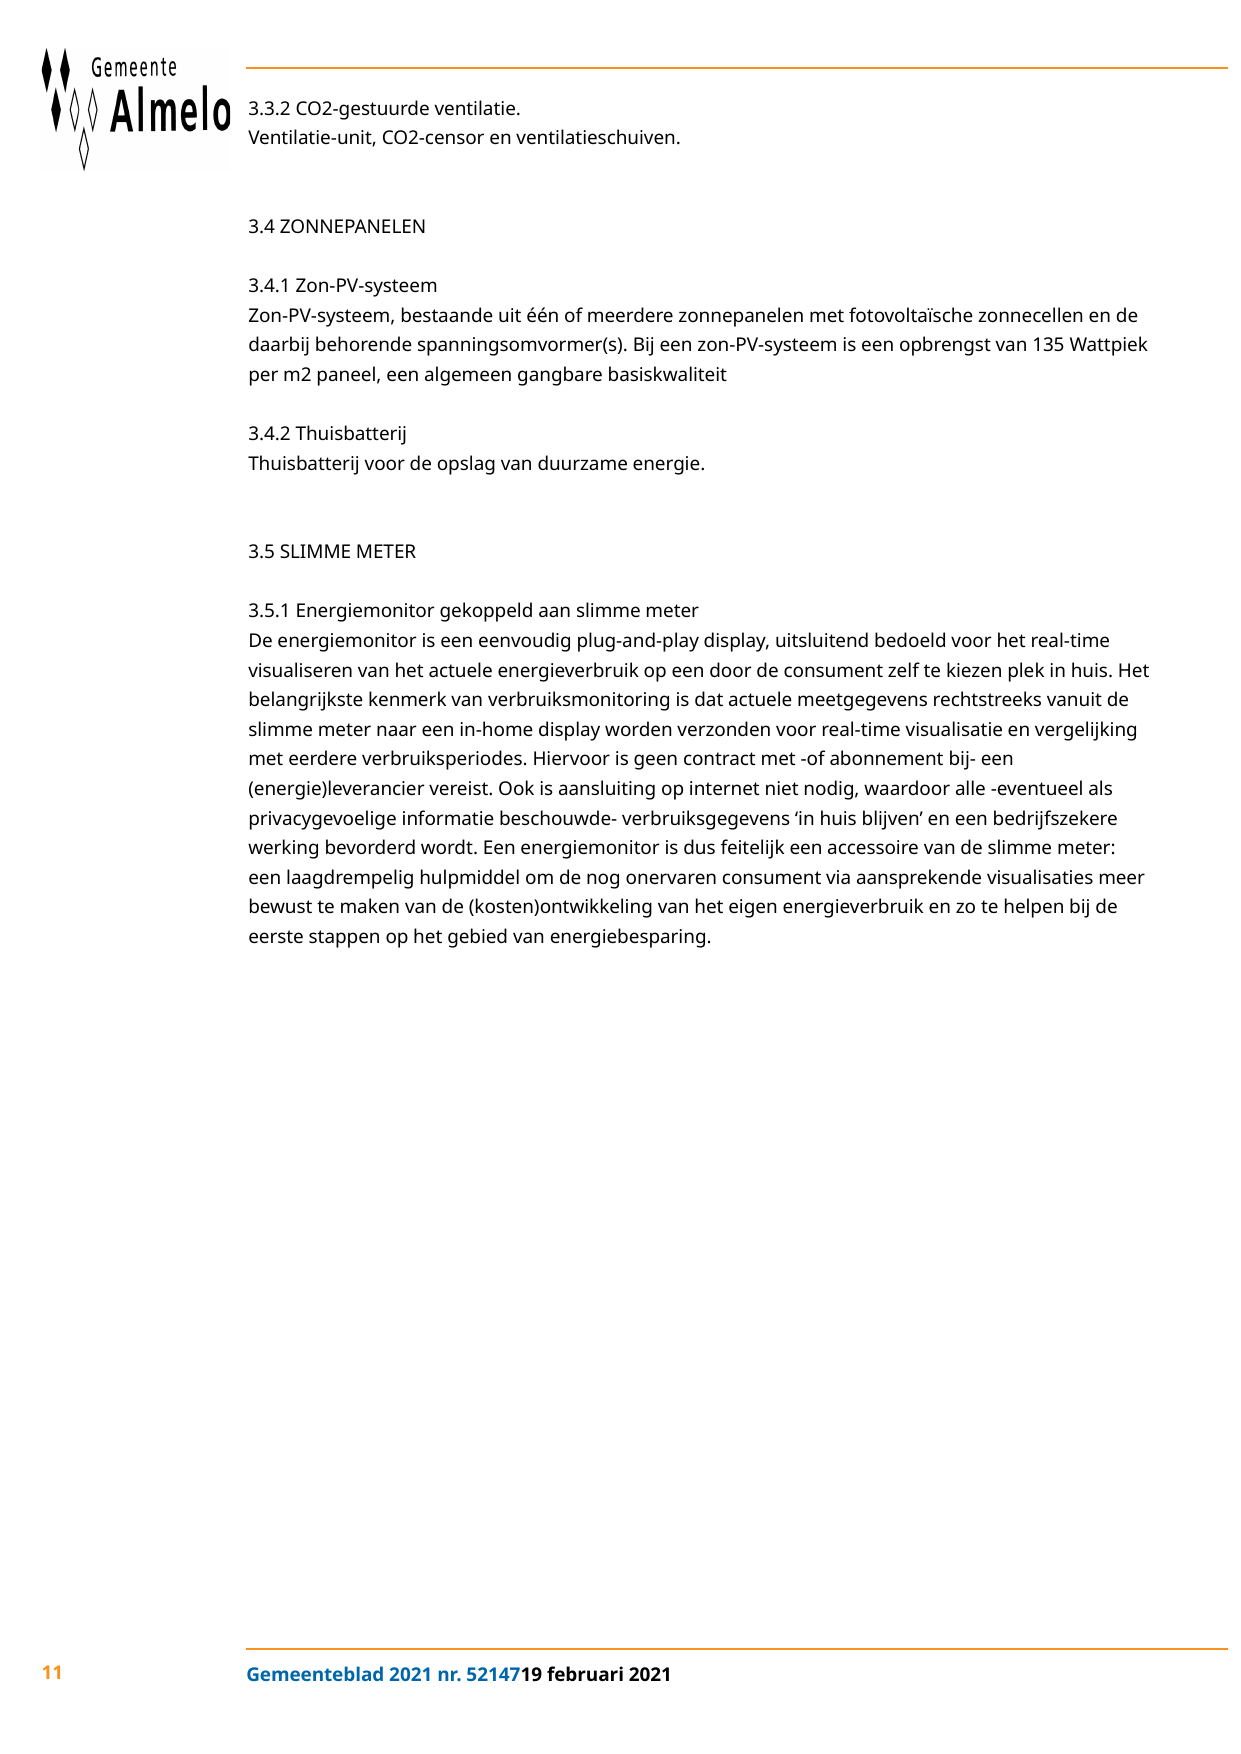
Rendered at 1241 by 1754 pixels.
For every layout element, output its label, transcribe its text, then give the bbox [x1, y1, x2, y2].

text 3.5.1 Energiemonitor gekoppeld aan slimme meter [248, 598, 1152, 623]
text De energiemonitor is een eenvoudig plug-and-play display, uitsluitend bedoeld voor het real-time visualiseren van het actuele energieverbruik op een door de consument zelf te kiezen plek in huis. Het belangrijkste kenmerk van verbruiksmonitoring is dat actuele meetgegevens rechtstreeks vanuit de slimme meter naar een in-home display worden verzonden voor real-time visualisatie en vergelijking met eerdere verbruiksperiodes. Hiervoor is geen contract met -of abonnement bij- een (energie)leverancier vereist. Ook is aansluiting op internet niet nodig, waardoor alle -eventueel als privacygevoelige informatie beschouwde- verbruiksgegevens ‘in huis blijven’ en een bedrijfszekere werking bevorderd wordt. Een energiemonitor is dus feitelijk een accessoire van de slimme meter: een laagdrempelig hulpmiddel om de nog onervaren consument via aansprekende visualisaties meer bewust te maken van de (kosten)ontwikkeling van het eigen energieverbruik en zo te helpen bij de eerste stappen op het gebied van energiebesparing. [248, 627, 1152, 949]
text 3.5 SLIMME METER [248, 538, 1152, 564]
text Thuisbatterij voor de opslag van duurzame energie. [248, 450, 1152, 476]
picture [41, 47, 231, 172]
text 3.4.1 Zon-PV-systeem [248, 272, 1152, 298]
text Zon-PV-systeem, bestaande uit één of meerdere zonnepanelen met fotovoltaïsche zonnecellen en de daarbij behorende spanningsomvormer(s). Bij een zon-PV-systeem is een opbrengst van 135 Wattpiek per m2 paneel, een algemeen gangbare basiskwaliteit [248, 302, 1152, 387]
text Ventilatie-unit, CO2-censor en ventilatieschuiven. [248, 124, 1152, 150]
text 3.4.2 Thuisbatterij [248, 420, 1152, 446]
text 3.3.2 CO2-gestuurde ventilatie. [248, 95, 1152, 121]
text 3.4 ZONNEPANELEN [248, 213, 1152, 239]
